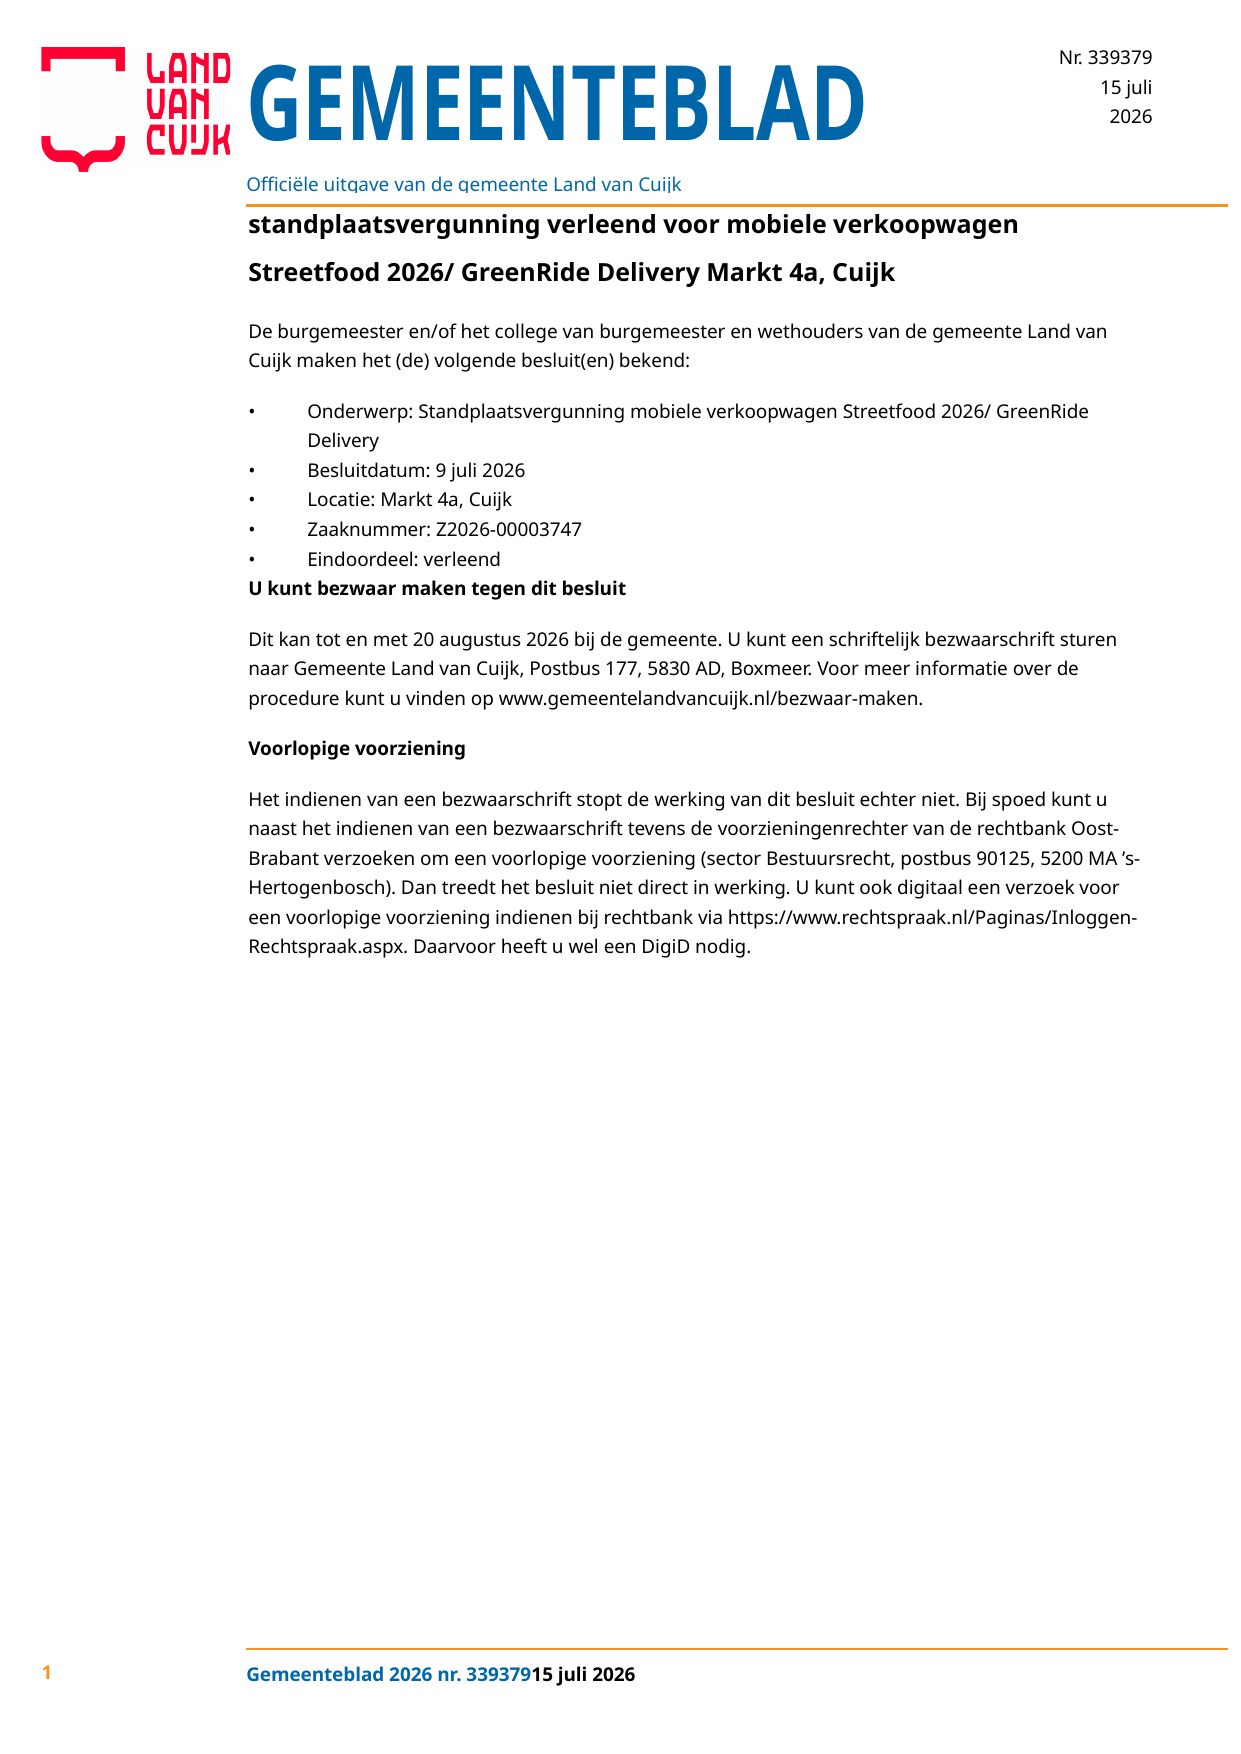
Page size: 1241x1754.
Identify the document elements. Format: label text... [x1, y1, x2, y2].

list Besluitdatum: 9 juli 2026 [248, 457, 1152, 483]
text standplaatsvergunning verleend voor mobiele verkoopwagen Streetfood 2026/ GreenRide Delivery Markt 4a, Cuijk [248, 207, 1152, 288]
list Onderwerp: Standplaatsvergunning mobiele verkoopwagen Streetfood 2026/ GreenRide Delivery [248, 398, 1152, 453]
text Voorlopige voorziening [248, 735, 1152, 761]
text Het indienen van een bezwaarschrift stopt de werking van dit besluit echter niet. Bij spoed kunt u naast het indienen van een bezwaarschrift tevens de voorzieningenrechter van de rechtbank Oost-Brabant verzoeken om een voorlopige voorziening (sector Bestuursrecht, postbus 90125, 5200 MA ’s-Hertogenbosch). Dan treedt het besluit niet direct in werking. U kunt ook digitaal een verzoek voor een voorlopige voorziening indienen bij rechtbank via https://www.rechtspraak.nl/Paginas/Inloggen-Rechtspraak.aspx. Daarvoor heeft u wel een DigiD nodig. [248, 786, 1152, 959]
picture [41, 47, 231, 172]
text De burgemeester en/of het college van burgemeester en wethouders van de gemeente Land van Cuijk maken het (de) volgende besluit(en) bekend: [248, 318, 1152, 373]
list Eindoordeel: verleend [248, 546, 1152, 572]
text U kunt bezwaar maken tegen dit besluit [248, 575, 1152, 601]
list Zaaknummer: Z2026-00003747 [248, 516, 1152, 542]
text Dit kan tot en met 20 augustus 2026 bij de gemeente. U kunt een schriftelijk bezwaarschrift sturen naar Gemeente Land van Cuijk, Postbus 177, 5830 AD, Boxmeer. Voor meer informatie over de procedure kunt u vinden op www.gemeentelandvancuijk.nl/bezwaar-maken. [248, 626, 1152, 711]
list Locatie: Markt 4a, Cuijk [248, 487, 1152, 512]
